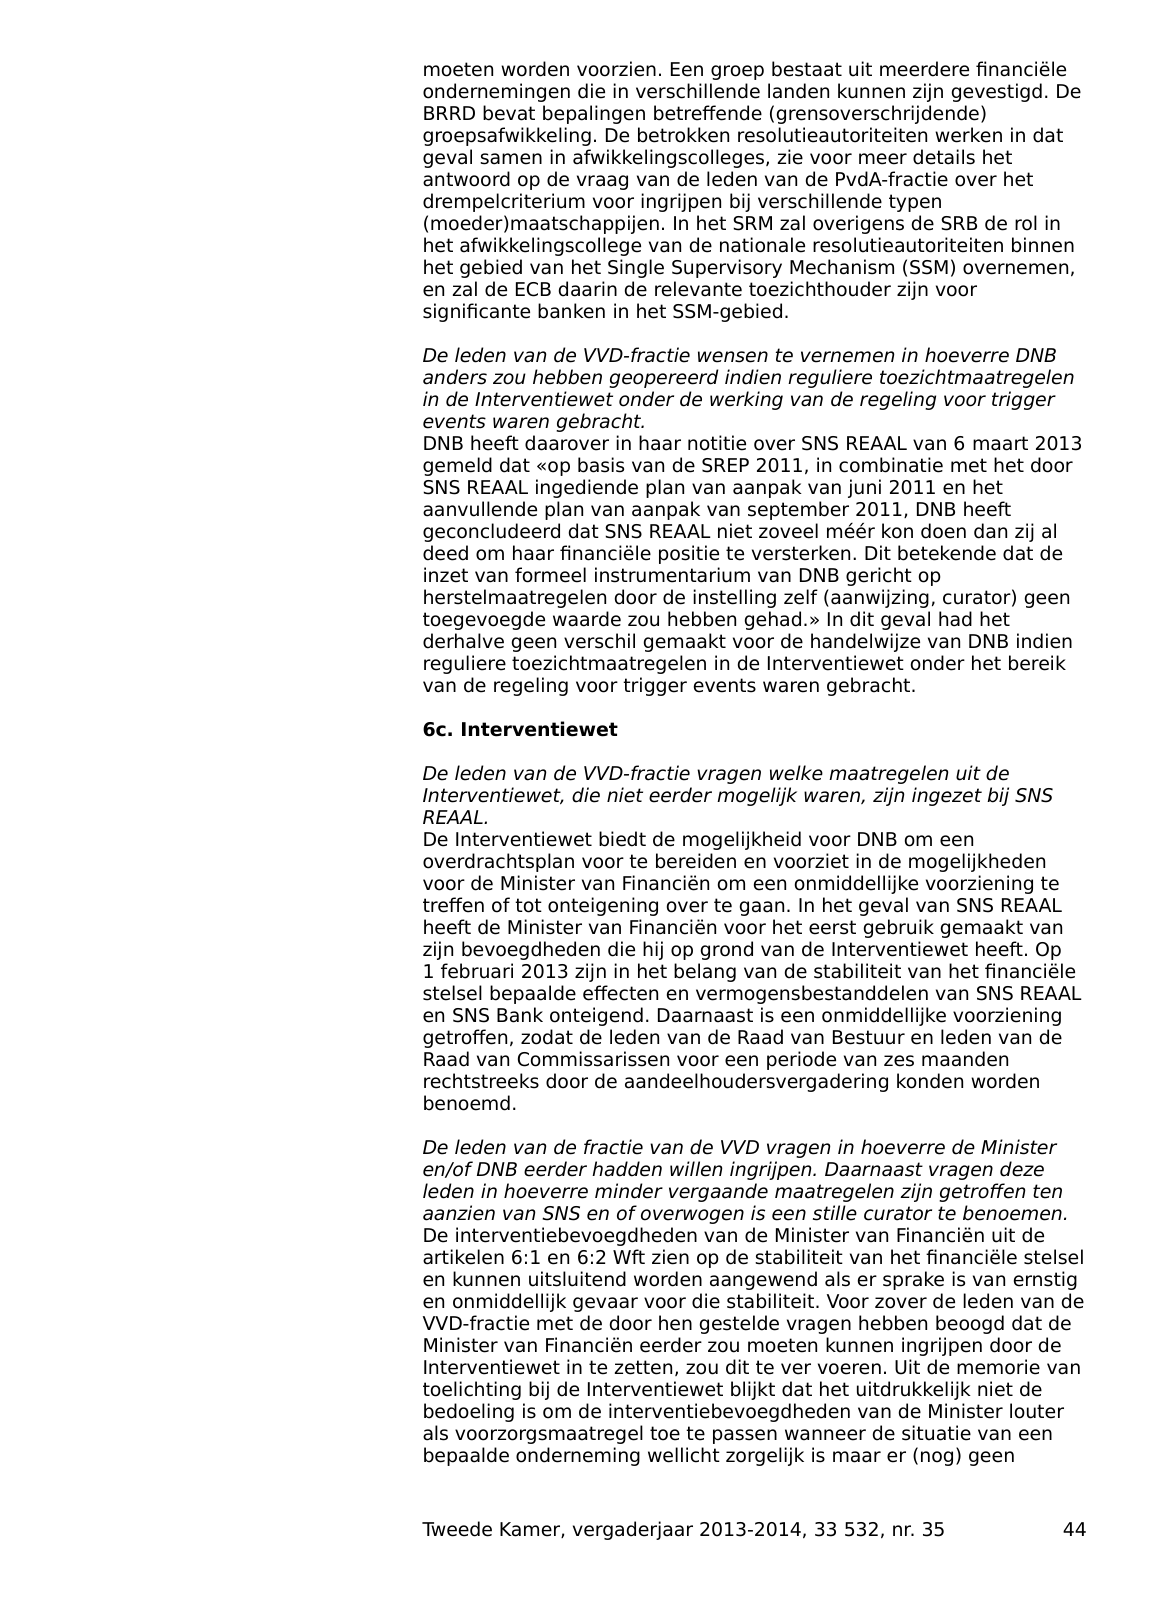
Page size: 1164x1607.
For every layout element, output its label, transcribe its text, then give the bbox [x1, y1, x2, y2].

text De interventiebevoegdheden van de Minister van Financiën uit de artikelen 6:1 en 6:2 Wft zien op de stabiliteit van het financiële stelsel en kunnen uitsluitend worden aangewend als er sprake is van ernstig en onmiddellijk gevaar voor die stabiliteit. Voor zover de leden van de VVD-fractie met de door hen gestelde vragen hebben beoogd dat de Minister van Financiën eerder zou moeten kunnen ingrijpen door de Interventiewet in te zetten, zou dit te ver voeren. Uit de memorie van toelichting bij de Interventiewet blijkt dat het uitdrukkelijk niet de bedoeling is om de interventiebevoegdheden van de Minister louter als voorzorgsmaatregel toe te passen wanneer de situatie van een bepaalde onderneming wellicht zorgelijk is maar er (nog) geen [422, 1225, 1087, 1467]
text moeten worden voorzien. Een groep bestaat uit meerdere financiële ondernemingen die in verschillende landen kunnen zijn gevestigd. De BRRD bevat bepalingen betreffende (grensoverschrijdende) groepsafwikkeling. De betrokken resolutieautoriteiten werken in dat geval samen in afwikkelingscolleges, zie voor meer details het antwoord op de vraag van de leden van de PvdA-fractie over het drempelcriterium voor ingrijpen bij verschillende typen (moeder)maatschappijen. In het SRM zal overigens de SRB de rol in het afwikkelingscollege van de nationale resolutieautoriteiten binnen het gebied van het Single Supervisory Mechanism (SSM) overnemen, en zal de ECB daarin de relevante toezichthouder zijn voor significante banken in het SSM-gebied. [422, 59, 1087, 323]
text De leden van de VVD-fractie vragen welke maatregelen uit de Interventiewet, die niet eerder mogelijk waren, zijn ingezet bij SNS REAAL. [422, 763, 1087, 829]
subtitle 6c. Interventiewet [422, 719, 1087, 741]
text De Interventiewet biedt de mogelijkheid voor DNB om een overdrachtsplan voor te bereiden en voorziet in de mogelijkheden voor de Minister van Financiën om een onmiddellijke voorziening te treffen of tot onteigening over te gaan. In het geval van SNS REAAL heeft de Minister van Financiën voor het eerst gebruik gemaakt van zijn bevoegdheden die hij op grond van de Interventiewet heeft. Op 1 februari 2013 zijn in het belang van de stabiliteit van het financiële stelsel bepaalde effecten en vermogensbestanddelen van SNS REAAL en SNS Bank onteigend. Daarnaast is een onmiddellijke voorziening getroffen, zodat de leden van de Raad van Bestuur en leden van de Raad van Commissarissen voor een periode van zes maanden rechtstreeks door de aandeelhoudersvergadering konden worden benoemd. [422, 829, 1087, 1115]
text De leden van de fractie van de VVD vragen in hoeverre de Minister en/of DNB eerder hadden willen ingrijpen. Daarnaast vragen deze leden in hoeverre minder vergaande maatregelen zijn getroffen ten aanzien van SNS en of overwogen is een stille curator te benoemen. [422, 1137, 1087, 1225]
text DNB heeft daarover in haar notitie over SNS REAAL van 6 maart 2013 gemeld dat «op basis van de SREP 2011, in combinatie met het door SNS REAAL ingediende plan van aanpak van juni 2011 en het aanvullende plan van aanpak van september 2011, DNB heeft geconcludeerd dat SNS REAAL niet zoveel méér kon doen dan zij al deed om haar financiële positie te versterken. Dit betekende dat de inzet van formeel instrumentarium van DNB gericht op herstelmaatregelen door de instelling zelf (aanwijzing, curator) geen toegevoegde waarde zou hebben gehad.» In dit geval had het derhalve geen verschil gemaakt voor de handelwijze van DNB indien reguliere toezichtmaatregelen in de Interventiewet onder het bereik van de regeling voor trigger events waren gebracht. [422, 433, 1087, 697]
text De leden van de VVD-fractie wensen te vernemen in hoeverre DNB anders zou hebben geopereerd indien reguliere toezichtmaatregelen in de Interventiewet onder de werking van de regeling voor trigger events waren gebracht. [422, 345, 1087, 433]
